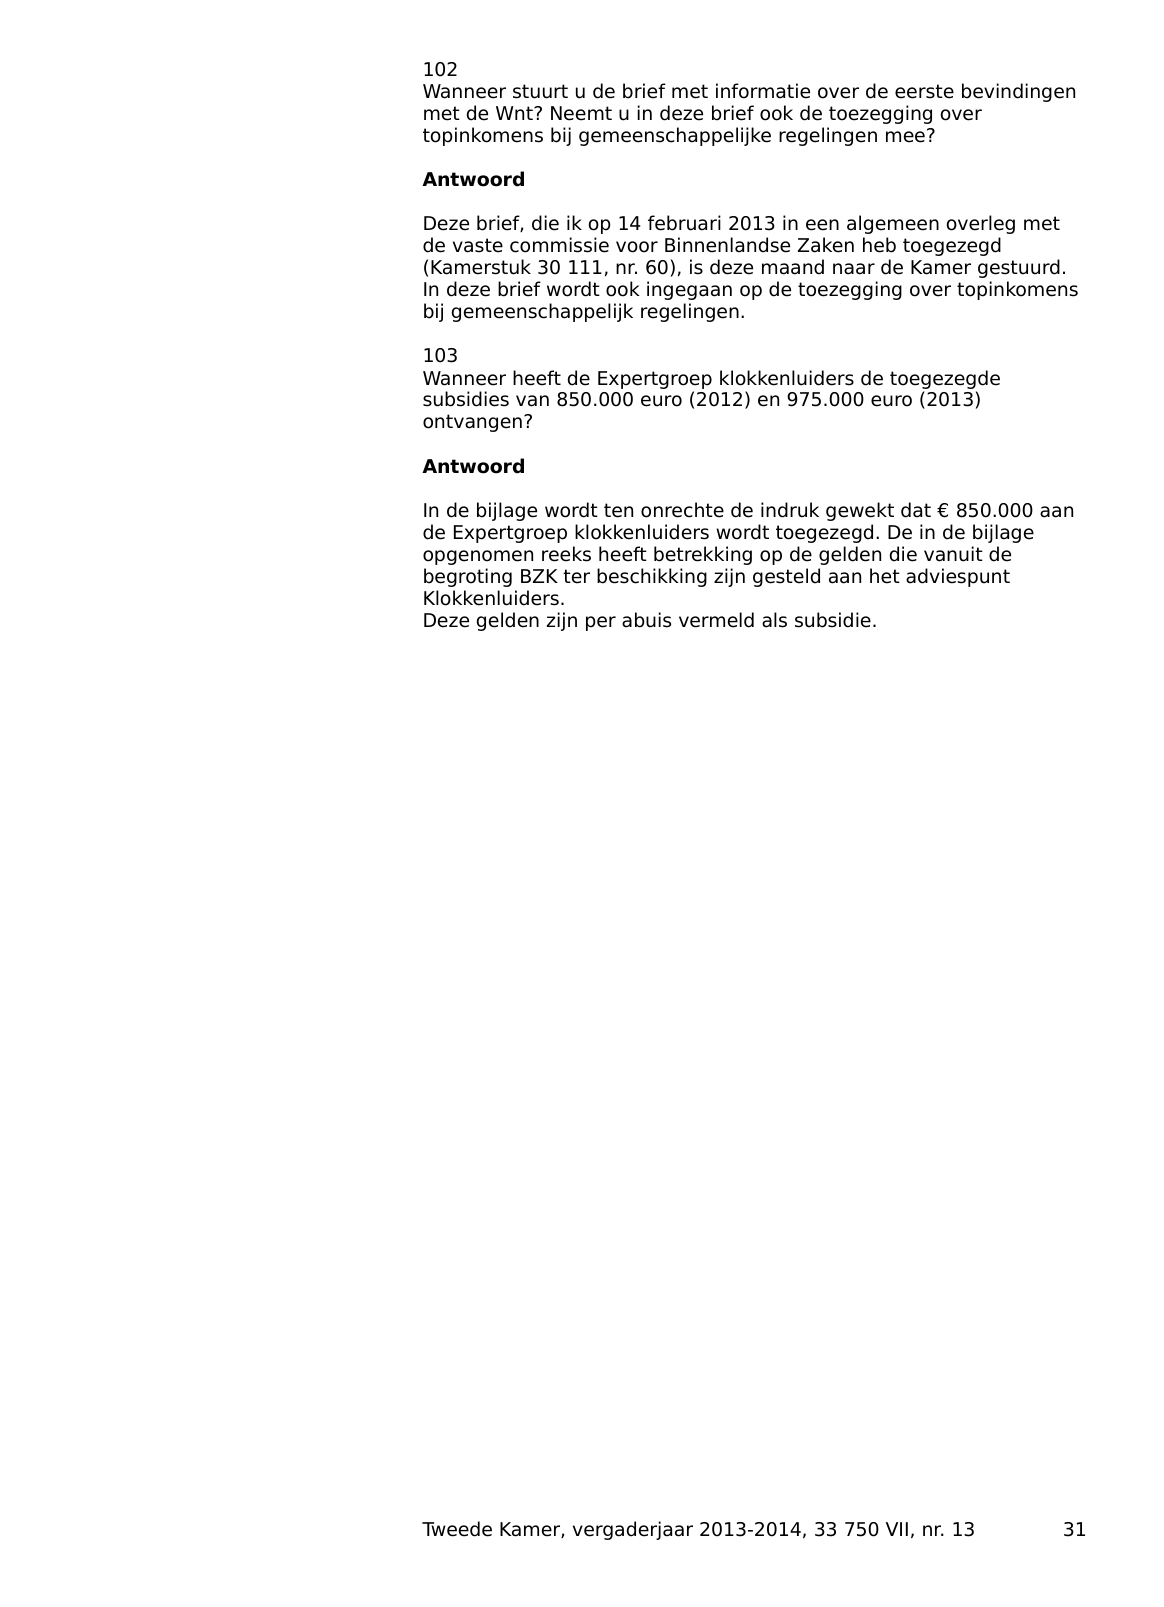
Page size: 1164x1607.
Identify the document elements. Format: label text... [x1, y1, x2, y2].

text Deze brief, die ik op 14 februari 2013 in een algemeen overleg met de vaste commissie voor Binnenlandse Zaken heb toegezegd (Kamerstuk 30 111, nr. 60), is deze maand naar de Kamer gestuurd. In deze brief wordt ook ingegaan op de toezegging over topinkomens bij gemeenschappelijk regelingen. [422, 213, 1087, 323]
text 102 [422, 59, 1087, 81]
text Deze gelden zijn per abuis vermeld als subsidie. [422, 609, 1087, 632]
subtitle Antwoord [422, 169, 1087, 191]
subtitle Antwoord [422, 456, 1087, 477]
text 103 [422, 345, 1087, 367]
text In de bijlage wordt ten onrechte de indruk gewekt dat € 850.000 aan de Expertgroep klokkenluiders wordt toegezegd. De in de bijlage opgenomen reeks heeft betrekking op de gelden die vanuit de begroting BZK ter beschikking zijn gesteld aan het adviespunt Klokkenluiders. [422, 500, 1087, 609]
text Wanneer stuurt u de brief met informatie over de eerste bevindingen met de Wnt? Neemt u in deze brief ook de toezegging over topinkomens bij gemeenschappelijke regelingen mee? [422, 81, 1087, 147]
text Wanneer heeft de Expertgroep klokkenluiders de toegezegde subsidies van 850.000 euro (2012) en 975.000 euro (2013) ontvangen? [422, 367, 1087, 433]
